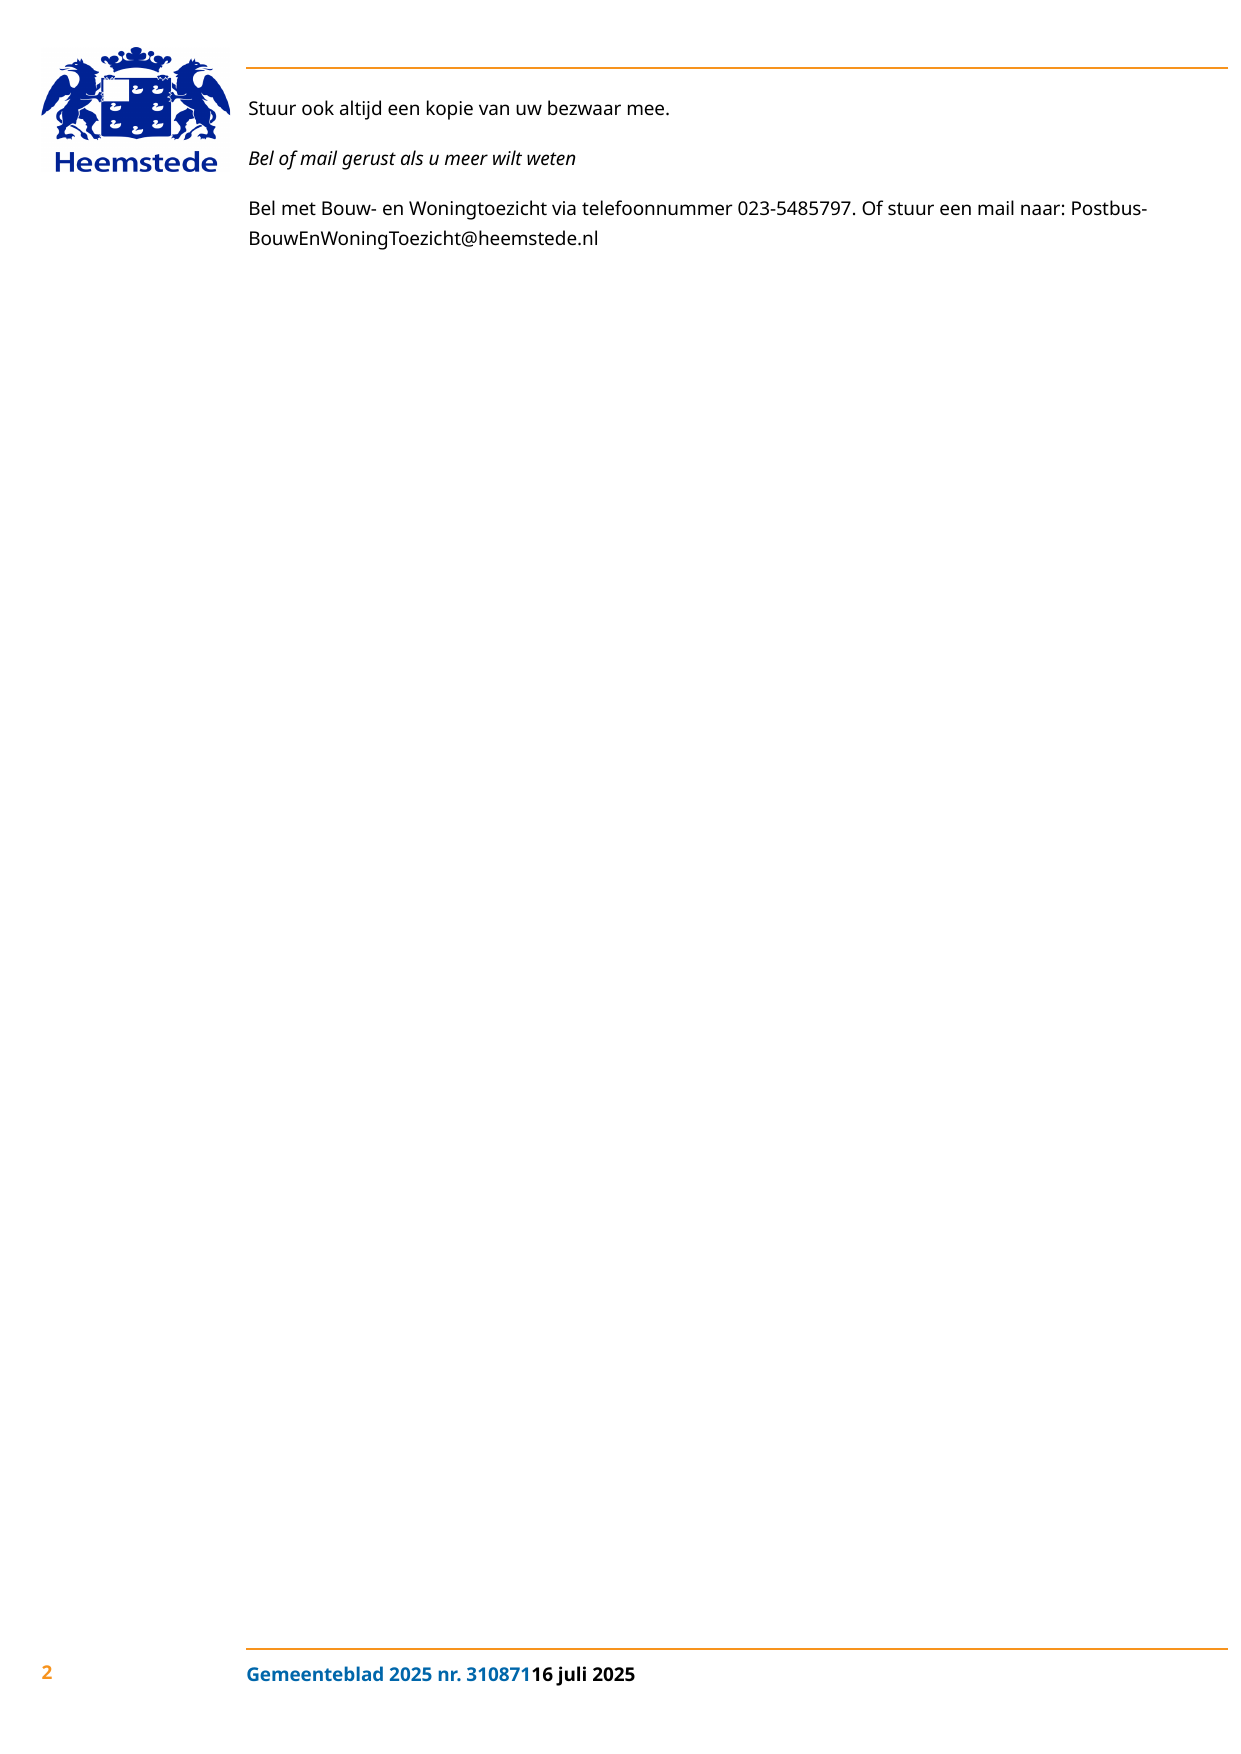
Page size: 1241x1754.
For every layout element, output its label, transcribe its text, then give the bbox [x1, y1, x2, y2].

text Bel met Bouw- en Woningtoezicht via telefoonnummer 023-5485797. Of stuur een mail naar: Postbus-BouwEnWoningToezicht@heemstede.nl [248, 196, 1152, 251]
text Bel of mail gerust als u meer wilt weten [248, 145, 1152, 171]
picture [41, 47, 231, 172]
text Stuur ook altijd een kopie van uw bezwaar mee. [248, 95, 1152, 121]
